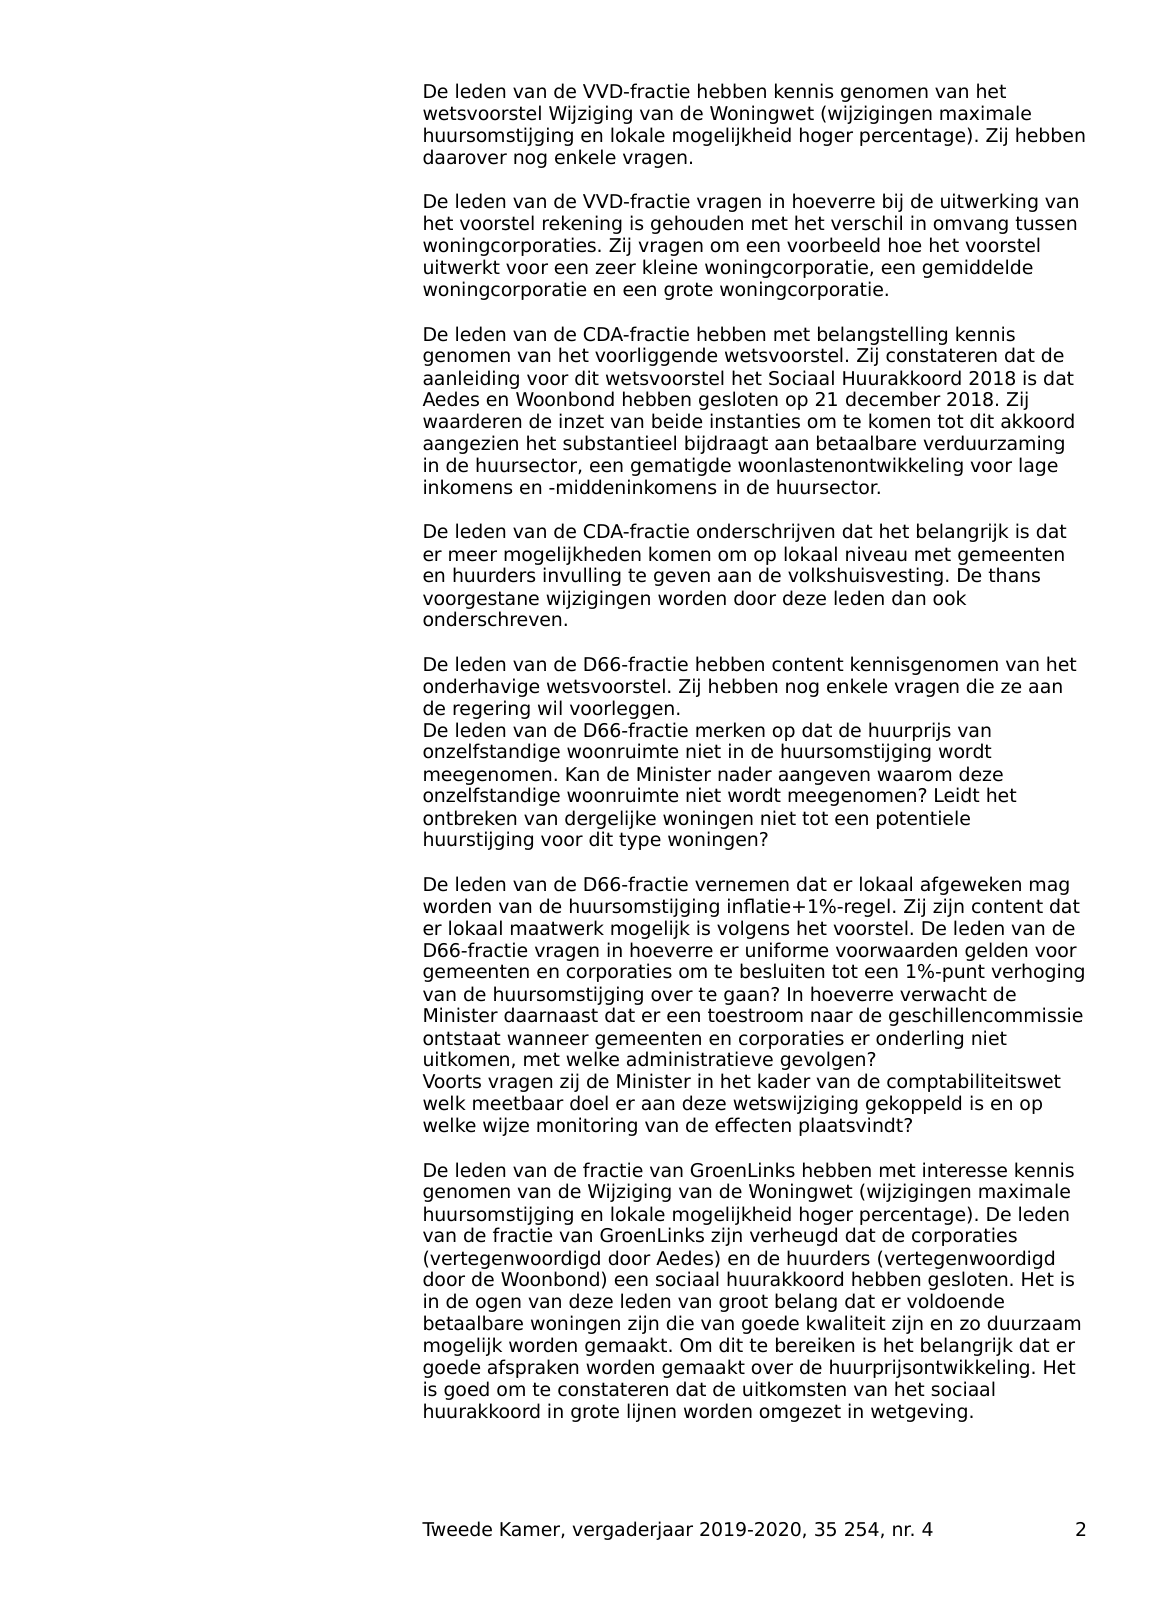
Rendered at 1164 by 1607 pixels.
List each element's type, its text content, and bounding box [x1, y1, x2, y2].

text De leden van de D66-fractie merken op dat de huurprijs van onzelfstandige woonruimte niet in de huursomstijging wordt meegenomen. Kan de Minister nader aangeven waarom deze onzelfstandige woonruimte niet wordt meegenomen? Leidt het ontbreken van dergelijke woningen niet tot een potentiele huurstijging voor dit type woningen? [422, 719, 1087, 851]
text Voorts vragen zij de Minister in het kader van de comptabiliteitswet welk meetbaar doel er aan deze wetswijziging gekoppeld is en op welke wijze monitoring van de effecten plaatsvindt? [422, 1071, 1087, 1137]
text De leden van de CDA-fractie onderschrijven dat het belangrijk is dat er meer mogelijkheden komen om op lokaal niveau met gemeenten en huurders invulling te geven aan de volkshuisvesting. De thans voorgestane wijzigingen worden door deze leden dan ook onderschreven. [422, 521, 1087, 631]
text De leden van de fractie van GroenLinks hebben met interesse kennis genomen van de Wijziging van de Woningwet (wijzigingen maximale huursomstijging en lokale mogelijkheid hoger percentage). De leden van de fractie van GroenLinks zijn verheugd dat de corporaties (vertegenwoordigd door Aedes) en de huurders (vertegenwoordigd door de Woonbond) een sociaal huurakkoord hebben gesloten. Het is in de ogen van deze leden van groot belang dat er voldoende betaalbare woningen zijn die van goede kwaliteit zijn en zo duurzaam mogelijk worden gemaakt. Om dit te bereiken is het belangrijk dat er goede afspraken worden gemaakt over de huurprijsontwikkeling. Het is goed om te constateren dat de uitkomsten van het sociaal huurakkoord in grote lijnen worden omgezet in wetgeving. [422, 1159, 1087, 1423]
text De leden van de VVD-fractie vragen in hoeverre bij de uitwerking van het voorstel rekening is gehouden met het verschil in omvang tussen woningcorporaties. Zij vragen om een voorbeeld hoe het voorstel uitwerkt voor een zeer kleine woningcorporatie, een gemiddelde woningcorporatie en een grote woningcorporatie. [422, 191, 1087, 301]
text De leden van de VVD-fractie hebben kennis genomen van het wetsvoorstel Wijziging van de Woningwet (wijzigingen maximale huursomstijging en lokale mogelijkheid hoger percentage). Zij hebben daarover nog enkele vragen. [422, 81, 1087, 169]
text De leden van de CDA-fractie hebben met belangstelling kennis genomen van het voorliggende wetsvoorstel. Zij constateren dat de aanleiding voor dit wetsvoorstel het Sociaal Huurakkoord 2018 is dat Aedes en Woonbond hebben gesloten op 21 december 2018. Zij waarderen de inzet van beide instanties om te komen tot dit akkoord aangezien het substantieel bijdraagt aan betaalbare verduurzaming in de huursector, een gematigde woonlastenontwikkeling voor lage inkomens en -middeninkomens in de huursector. [422, 323, 1087, 499]
text De leden van de D66-fractie hebben content kennisgenomen van het onderhavige wetsvoorstel. Zij hebben nog enkele vragen die ze aan de regering wil voorleggen. [422, 653, 1087, 719]
text De leden van de D66-fractie vernemen dat er lokaal afgeweken mag worden van de huursomstijging inflatie+1%-regel. Zij zijn content dat er lokaal maatwerk mogelijk is volgens het voorstel. De leden van de D66-fractie vragen in hoeverre er uniforme voorwaarden gelden voor gemeenten en corporaties om te besluiten tot een 1%-punt verhoging van de huursomstijging over te gaan? In hoeverre verwacht de Minister daarnaast dat er een toestroom naar de geschillencommissie ontstaat wanneer gemeenten en corporaties er onderling niet uitkomen, met welke administratieve gevolgen? [422, 873, 1087, 1071]
